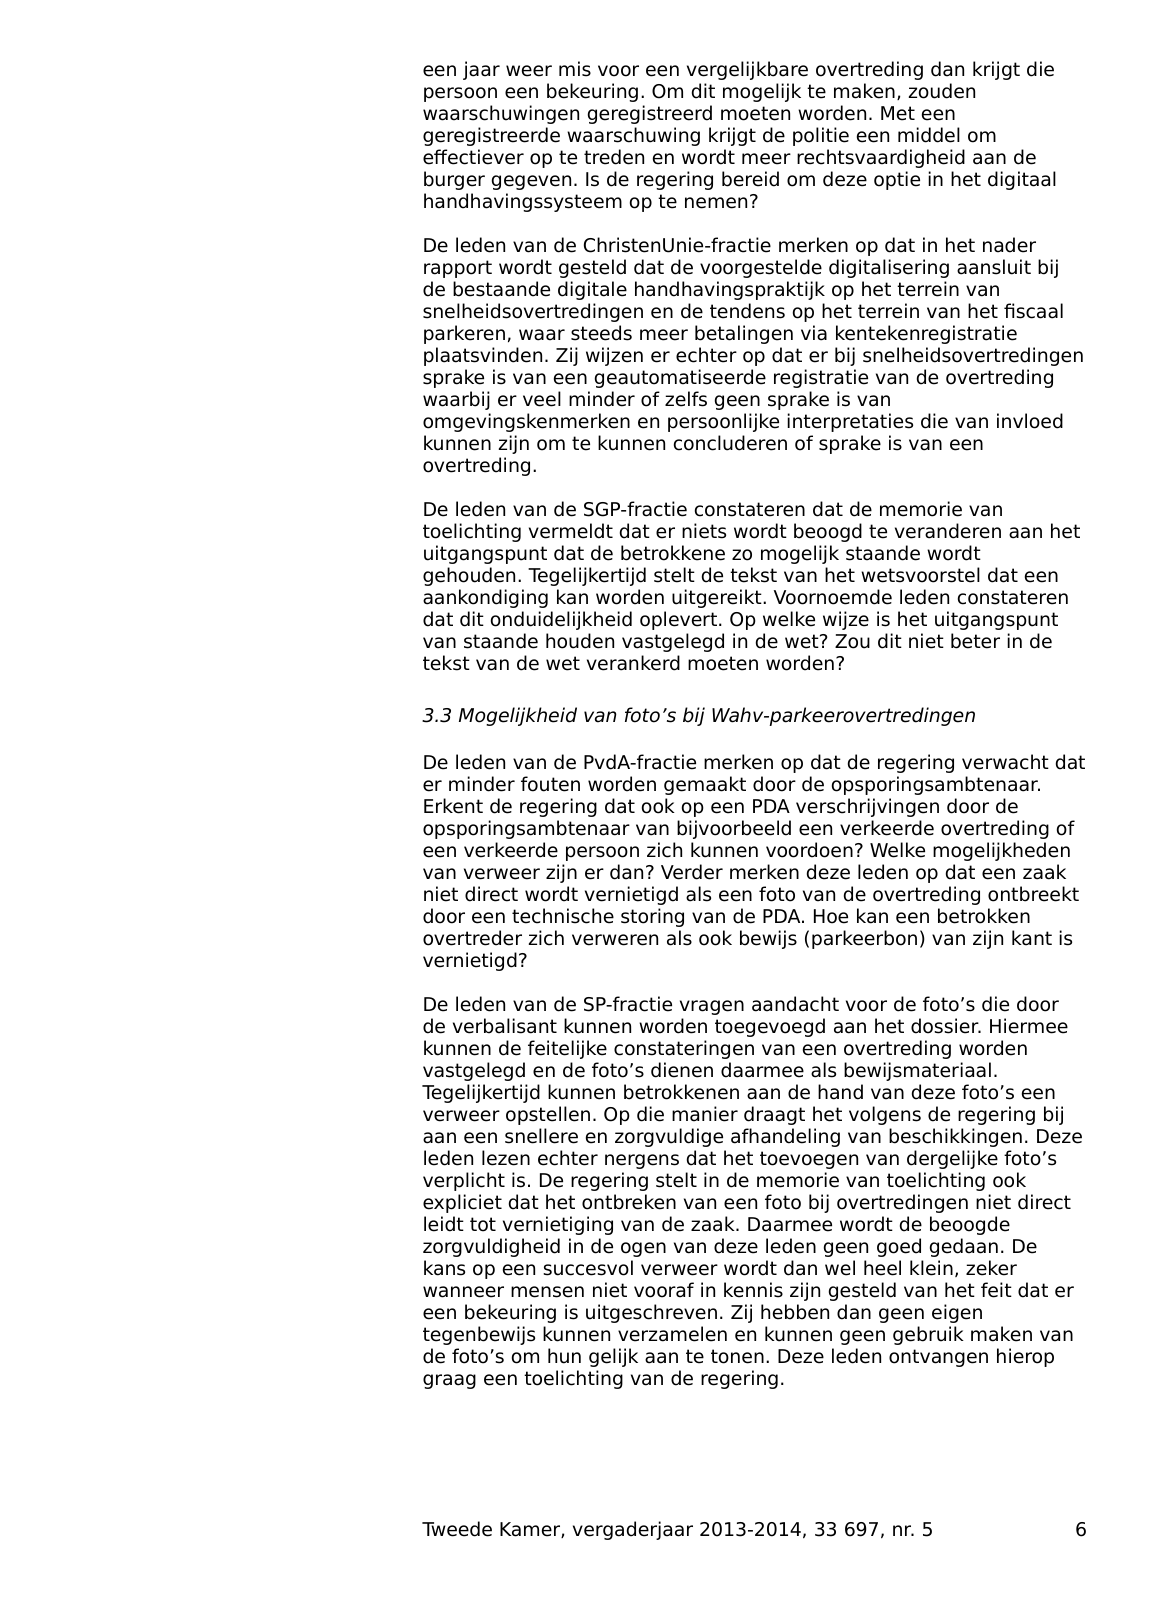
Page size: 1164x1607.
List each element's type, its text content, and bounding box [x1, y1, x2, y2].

text De leden van de PvdA-fractie merken op dat de regering verwacht dat er minder fouten worden gemaakt door de opsporingsambtenaar. Erkent de regering dat ook op een PDA verschrijvingen door de opsporingsambtenaar van bijvoorbeeld een verkeerde overtreding of een verkeerde persoon zich kunnen voordoen? Welke mogelijkheden van verweer zijn er dan? Verder merken deze leden op dat een zaak niet direct wordt vernietigd als een foto van de overtreding ontbreekt door een technische storing van de PDA. Hoe kan een betrokken overtreder zich verweren als ook bewijs (parkeerbon) van zijn kant is vernietigd? [422, 752, 1087, 972]
text De leden van de SGP-fractie constateren dat de memorie van toelichting vermeldt dat er niets wordt beoogd te veranderen aan het uitgangspunt dat de betrokkene zo mogelijk staande wordt gehouden. Tegelijkertijd stelt de tekst van het wetsvoorstel dat een aankondiging kan worden uitgereikt. Voornoemde leden constateren dat dit onduidelijkheid oplevert. Op welke wijze is het uitgangspunt van staande houden vastgelegd in de wet? Zou dit niet beter in de tekst van de wet verankerd moeten worden? [422, 499, 1087, 675]
text De leden van de SP-fractie vragen aandacht voor de foto’s die door de verbalisant kunnen worden toegevoegd aan het dossier. Hiermee kunnen de feitelijke constateringen van een overtreding worden vastgelegd en de foto’s dienen daarmee als bewijsmateriaal. Tegelijkertijd kunnen betrokkenen aan de hand van deze foto’s een verweer opstellen. Op die manier draagt het volgens de regering bij aan een snellere en zorgvuldige afhandeling van beschikkingen. Deze leden lezen echter nergens dat het toevoegen van dergelijke foto’s verplicht is. De regering stelt in de memorie van toelichting ook expliciet dat het ontbreken van een foto bij overtredingen niet direct leidt tot vernietiging van de zaak. Daarmee wordt de beoogde zorgvuldigheid in de ogen van deze leden geen goed gedaan. De kans op een succesvol verweer wordt dan wel heel klein, zeker wanneer mensen niet vooraf in kennis zijn gesteld van het feit dat er een bekeuring is uitgeschreven. Zij hebben dan geen eigen tegenbewijs kunnen verzamelen en kunnen geen gebruik maken van de foto’s om hun gelijk aan te tonen. Deze leden ontvangen hierop graag een toelichting van de regering. [422, 994, 1087, 1389]
subtitle 3.3 Mogelijkheid van foto’s bij Wahv-parkeerovertredingen [422, 705, 1087, 727]
text De leden van de ChristenUnie-fractie merken op dat in het nader rapport wordt gesteld dat de voorgestelde digitalisering aansluit bij de bestaande digitale handhavingspraktijk op het terrein van snelheidsovertredingen en de tendens op het terrein van het fiscaal parkeren, waar steeds meer betalingen via kentekenregistratie plaatsvinden. Zij wijzen er echter op dat er bij snelheidsovertredingen sprake is van een geautomatiseerde registratie van de overtreding waarbij er veel minder of zelfs geen sprake is van omgevingskenmerken en persoonlijke interpretaties die van invloed kunnen zijn om te kunnen concluderen of sprake is van een overtreding. [422, 235, 1087, 477]
text een jaar weer mis voor een vergelijkbare overtreding dan krijgt die persoon een bekeuring. Om dit mogelijk te maken, zouden waarschuwingen geregistreerd moeten worden. Met een geregistreerde waarschuwing krijgt de politie een middel om effectiever op te treden en wordt meer rechtsvaardigheid aan de burger gegeven. Is de regering bereid om deze optie in het digitaal handhavingssysteem op te nemen? [422, 59, 1087, 213]
